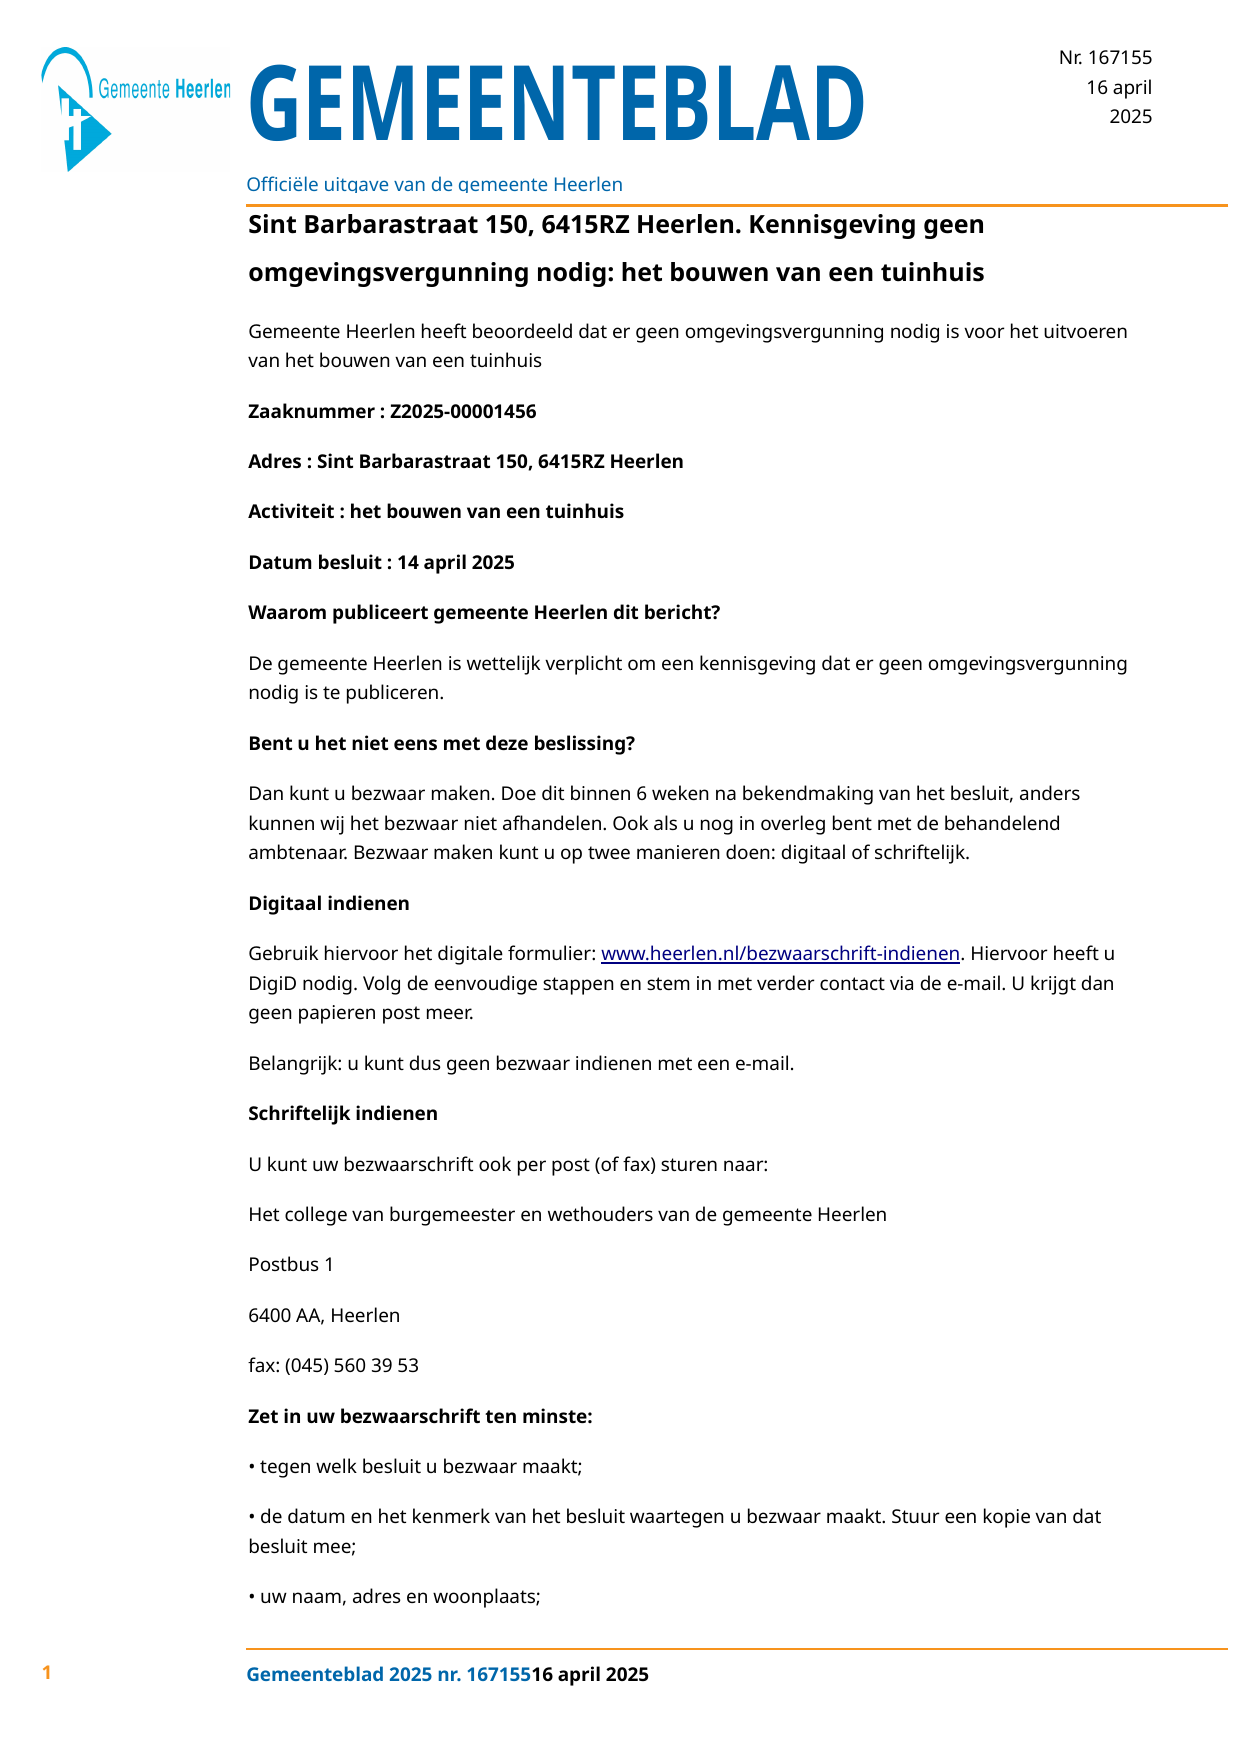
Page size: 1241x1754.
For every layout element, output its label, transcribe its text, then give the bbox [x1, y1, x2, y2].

text • uw naam, adres en woonplaats; [248, 1584, 1152, 1609]
text Adres : Sint Barbarastraat 150, 6415RZ Heerlen [248, 448, 1152, 474]
text Waarom publiceert gemeente Heerlen dit bericht? [248, 599, 1152, 625]
text Datum besluit : 14 april 2025 [248, 549, 1152, 575]
text U kunt uw bezwaarschrift ook per post (of fax) sturen naar: [248, 1151, 1152, 1177]
text De gemeente Heerlen is wettelijk verplicht om een kennisgeving dat er geen omgevingsvergunning nodig is te publiceren. [248, 650, 1152, 705]
text fax: (045) 560 39 53 [248, 1352, 1152, 1378]
picture [41, 47, 59, 70]
text Activiteit : het bouwen van een tuinhuis [248, 499, 1152, 524]
text Zaaknummer : Z2025-00001456 [248, 398, 1152, 424]
text Bent u het niet eens met deze beslissing? [248, 730, 1152, 756]
text Belangrijk: u kunt dus geen bezwaar indienen met een e-mail. [248, 1050, 1152, 1076]
text Digitaal indienen [248, 890, 1152, 916]
text Het college van burgemeester en wethouders van de gemeente Heerlen [248, 1201, 1152, 1227]
text Gemeente Heerlen heeft beoordeeld dat er geen omgevingsvergunning nodig is voor het uitvoeren van het bouwen van een tuinhuis [248, 318, 1152, 373]
text • tegen welk besluit u bezwaar maakt; [248, 1453, 1152, 1479]
text Gebruik hiervoor het digitale formulier: www.heerlen.nl/bezwaarschrift-indienen. Hiervoor heeft u DigiD nodig. Volg de eenvoudige stappen en stem in met verder contact via de e-mail. U krijgt dan geen papieren post meer. [248, 940, 1152, 1025]
text Dan kunt u bezwaar maken. Doe dit binnen 6 weken na bekendmaking van het besluit, anders kunnen wij het bezwaar niet afhandelen. Ook als u nog in overleg bent met de behandelend ambtenaar. Bezwaar maken kunt u op twee manieren doen: digitaal of schriftelijk. [248, 780, 1152, 865]
text Zet in uw bezwaarschrift ten minste: [248, 1403, 1152, 1429]
text • de datum en het kenmerk van het besluit waartegen u bezwaar maakt. Stuur een kopie van dat besluit mee; [248, 1504, 1152, 1559]
text Sint Barbarastraat 150, 6415RZ Heerlen. Kennisgeving geen omgevingsvergunning nodig: het bouwen van een tuinhuis [248, 207, 1152, 288]
text 6400 AA, Heerlen [248, 1302, 1152, 1328]
text Schriftelijk indienen [248, 1100, 1152, 1126]
picture [41, 47, 231, 172]
text Postbus 1 [248, 1252, 1152, 1277]
